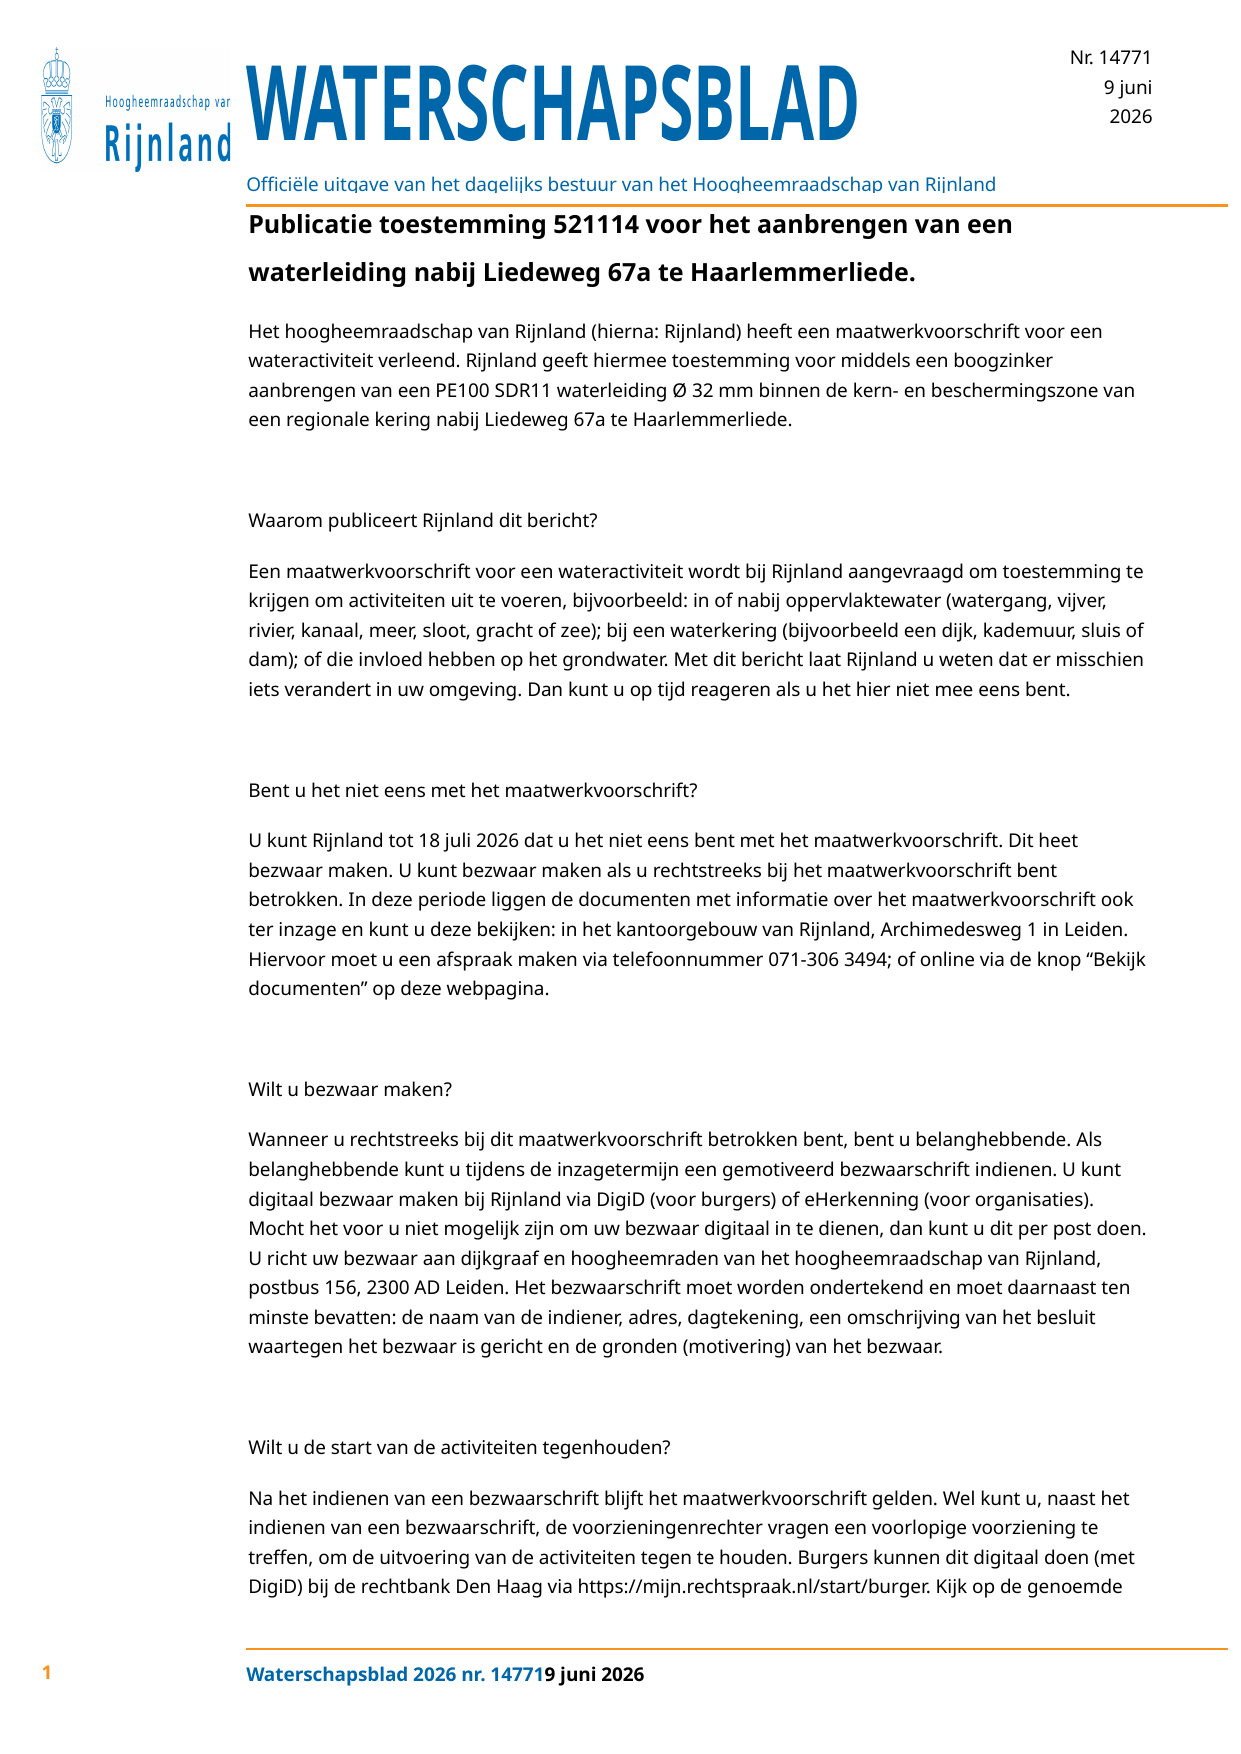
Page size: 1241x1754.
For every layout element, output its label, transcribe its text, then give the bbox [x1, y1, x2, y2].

text Bent u het niet eens met het maatwerkvoorschrift? [248, 777, 1152, 803]
text Een maatwerkvoorschrift voor een wateractiviteit wordt bij Rijnland aangevraagd om toestemming te krijgen om activiteiten uit te voeren, bijvoorbeeld: in of nabij oppervlaktewater (watergang, vijver, rivier, kanaal, meer, sloot, gracht of zee); bij een waterkering (bijvoorbeeld een dijk, kademuur, sluis of dam); of die invloed hebben op het grondwater. Met dit bericht laat Rijnland u weten dat er misschien iets verandert in uw omgeving. Dan kunt u op tijd reageren als u het hier niet mee eens bent. [248, 558, 1152, 702]
text Wilt u de start van de activiteiten tegenhouden? [248, 1434, 1152, 1460]
text U kunt Rijnland tot 18 juli 2026 dat u het niet eens bent met het maatwerkvoorschrift. Dit heet bezwaar maken. U kunt bezwaar maken als u rechtstreeks bij het maatwerkvoorschrift bent betrokken. In deze periode liggen de documenten met informatie over het maatwerkvoorschrift ook ter inzage en kunt u deze bekijken: in het kantoorgebouw van Rijnland, Archimedesweg 1 in Leiden. Hiervoor moet u een afspraak maken via telefoonnummer 071-306 3494; of online via de knop “Bekijk documenten” op deze webpagina. [248, 827, 1152, 1001]
picture [41, 47, 231, 172]
text Waarom publiceert Rijnland dit bericht? [248, 507, 1152, 533]
text Het hoogheemraadschap van Rijnland (hierna: Rijnland) heeft een maatwerkvoorschrift voor een wateractiviteit verleend. Rijnland geeft hiermee toestemming voor middels een boogzinker aanbrengen van een PE100 SDR11 waterleiding Ø 32 mm binnen de kern- en beschermingszone van een regionale kering nabij Liedeweg 67a te Haarlemmerliede. [248, 318, 1152, 432]
text Wanneer u rechtstreeks bij dit maatwerkvoorschrift betrokken bent, bent u belanghebbende. Als belanghebbende kunt u tijdens de inzagetermijn een gemotiveerd bezwaarschrift indienen. U kunt digitaal bezwaar maken bij Rijnland via DigiD (voor burgers) of eHerkenning (voor organisaties). Mocht het voor u niet mogelijk zijn om uw bezwaar digitaal in te dienen, dan kunt u dit per post doen. U richt uw bezwaar aan dijkgraaf en hoogheemraden van het hoogheemraadschap van Rijnland, postbus 156, 2300 AD Leiden. Het bezwaarschrift moet worden ondertekend en moet daarnaast ten minste bevatten: de naam van de indiener, adres, dagtekening, een omschrijving van het besluit waartegen het bezwaar is gericht en de gronden (motivering) van het bezwaar. [248, 1127, 1152, 1359]
text Na het indienen van een bezwaarschrift blijft het maatwerkvoorschrift gelden. Wel kunt u, naast het indienen van een bezwaarschrift, de voorzieningenrechter vragen een voorlopige voorziening te treffen, om de uitvoering van de activiteiten tegen te houden. Burgers kunnen dit digitaal doen (met DigiD) bij de rechtbank Den Haag via https://mijn.rechtspraak.nl/start/burger. Kijk op de genoemde [248, 1485, 1152, 1599]
text Wilt u bezwaar maken? [248, 1076, 1152, 1102]
text Publicatie toestemming 521114 voor het aanbrengen van een waterleiding nabij Liedeweg 67a te Haarlemmerliede. [248, 207, 1152, 288]
